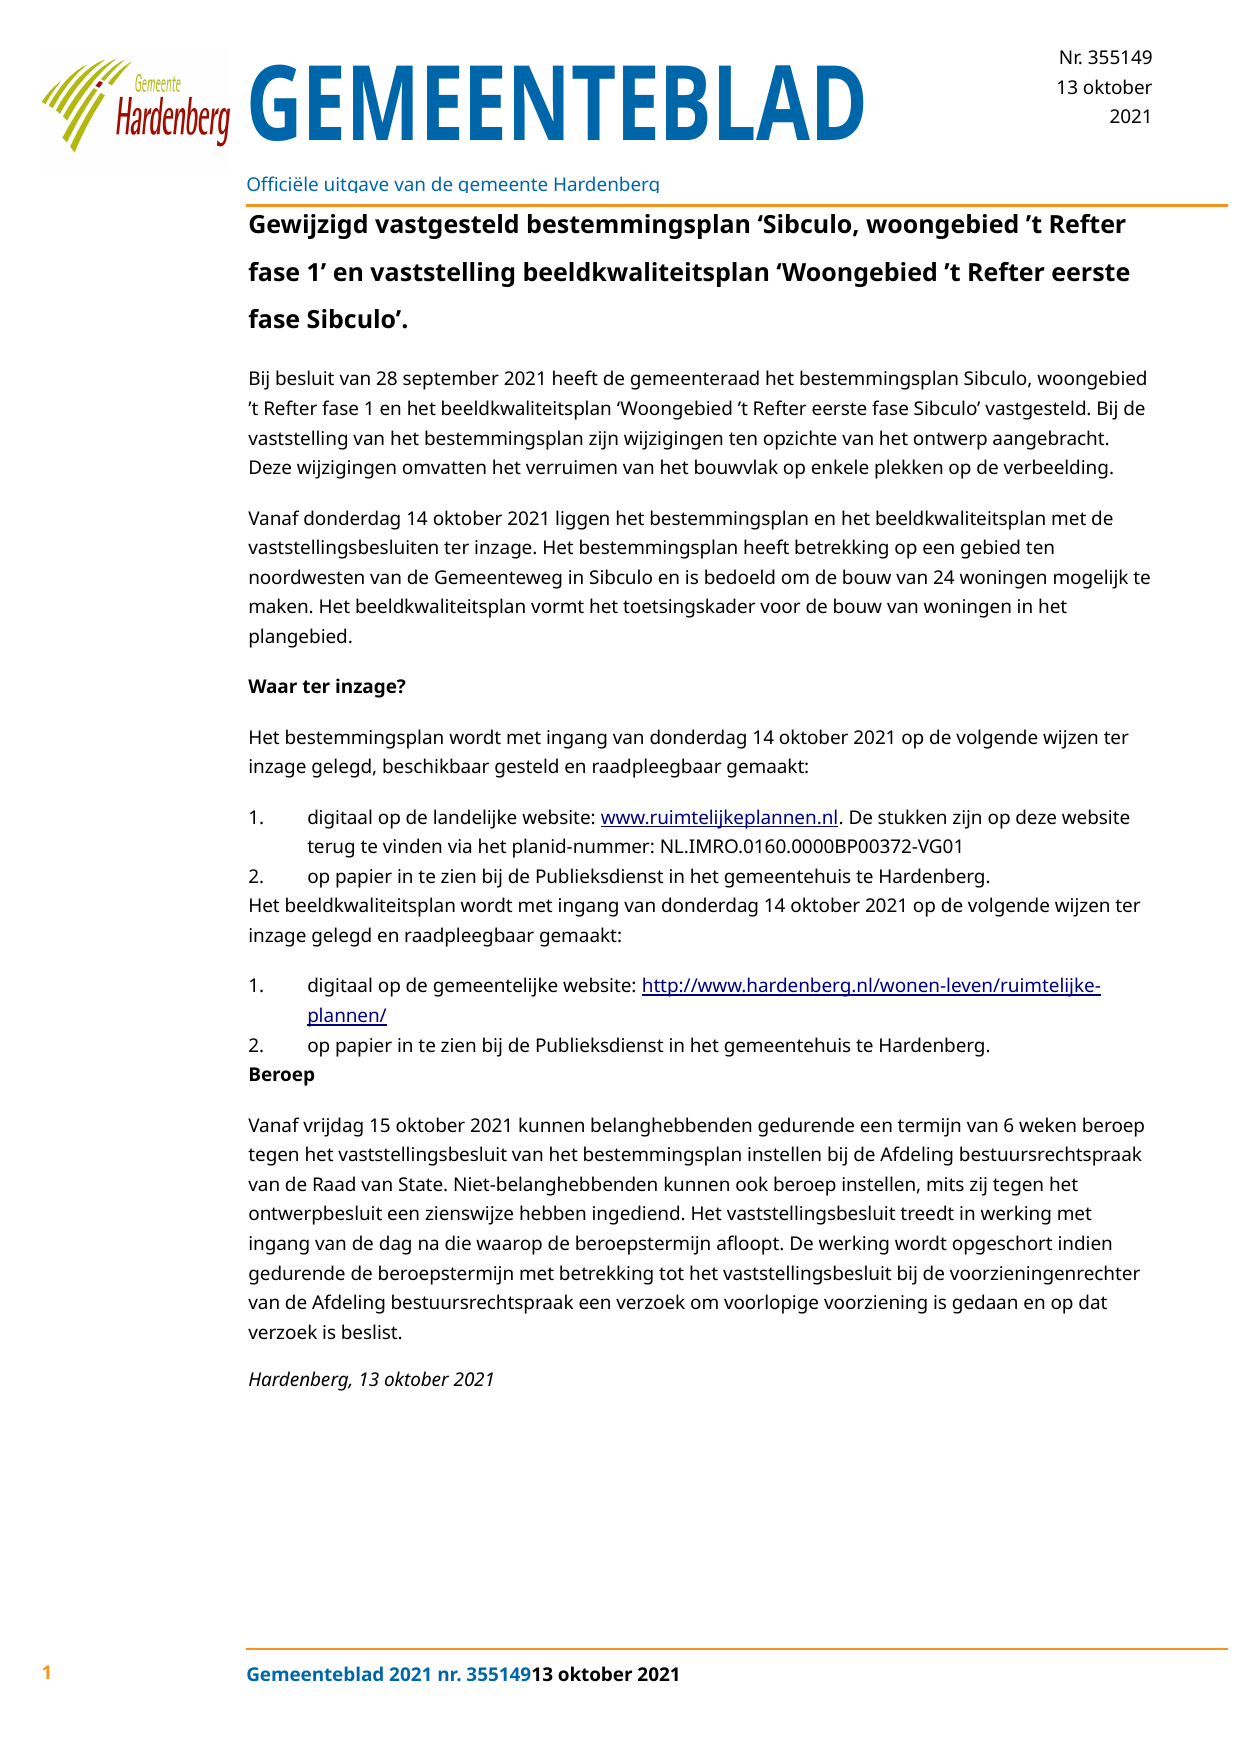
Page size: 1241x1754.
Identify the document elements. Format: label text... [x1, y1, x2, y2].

text Vanaf donderdag 14 oktober 2021 liggen het bestemmingsplan en het beeldkwaliteitsplan met de vaststellingsbesluiten ter inzage. Het bestemmingsplan heeft betrekking op een gebied ten noordwesten van de Gemeenteweg in Sibculo en is bedoeld om de bouw van 24 woningen mogelijk te maken. Het beeldkwaliteitsplan vormt het toetsingskader voor de bouw van woningen in het plangebied. [248, 505, 1152, 649]
text Het bestemmingsplan wordt met ingang van donderdag 14 oktober 2021 op de volgende wijzen ter inzage gelegd, beschikbaar gesteld en raadpleegbaar gemaakt: [248, 724, 1152, 779]
text Gewijzigd vastgesteld bestemmingsplan ‘Sibculo, woongebied ’t Refter fase 1’ en vaststelling beeldkwaliteitsplan ‘Woongebied ’t Refter eerste fase Sibculo’. [248, 207, 1152, 336]
list op papier in te zien bij de Publieksdienst in het gemeentehuis te Hardenberg. [248, 863, 1152, 889]
text Bij besluit van 28 september 2021 heeft de gemeenteraad het bestemmingsplan Sibculo, woongebied ’t Refter fase 1 en het beeldkwaliteitsplan ‘Woongebied ’t Refter eerste fase Sibculo’ vastgesteld. Bij de vaststelling van het bestemmingsplan zijn wijzigingen ten opzichte van het ontwerp aangebracht. Deze wijzigingen omvatten het verruimen van het bouwvlak op enkele plekken op de verbeelding. [248, 366, 1152, 480]
list digitaal op de landelijke website: www.ruimtelijkeplannen.nl. De stukken zijn op deze website terug te vinden via het planid-nummer: NL.IMRO.0160.0000BP00372-VG01 [248, 804, 1152, 859]
text Het beeldkwaliteitsplan wordt met ingang van donderdag 14 oktober 2021 op de volgende wijzen ter inzage gelegd en raadpleegbaar gemaakt: [248, 893, 1152, 948]
picture [41, 47, 231, 172]
text Waar ter inzage? [248, 673, 1152, 699]
list op papier in te zien bij de Publieksdienst in het gemeentehuis te Hardenberg. [248, 1032, 1152, 1057]
text Hardenberg, 13 oktober 2021 [248, 1367, 1152, 1392]
list digitaal op de gemeentelijke website: http://www.hardenberg.nl/wonen-leven/ruimtelijke-plannen/ [248, 973, 1152, 1028]
text Beroep [248, 1061, 1152, 1087]
text Vanaf vrijdag 15 oktober 2021 kunnen belanghebbenden gedurende een termijn van 6 weken beroep tegen het vaststellingsbesluit van het bestemmingsplan instellen bij de Afdeling bestuursrechtspraak van de Raad van State. Niet-belanghebbenden kunnen ook beroep instellen, mits zij tegen het ontwerpbesluit een zienswijze hebben ingediend. Het vaststellingsbesluit treedt in werking met ingang van de dag na die waarop de beroepstermijn afloopt. De werking wordt opgeschort indien gedurende de beroepstermijn met betrekking tot het vaststellingsbesluit bij de voorzieningenrechter van de Afdeling bestuursrechtspraak een verzoek om voorlopige voorziening is gedaan en op dat verzoek is beslist. [248, 1112, 1152, 1344]
